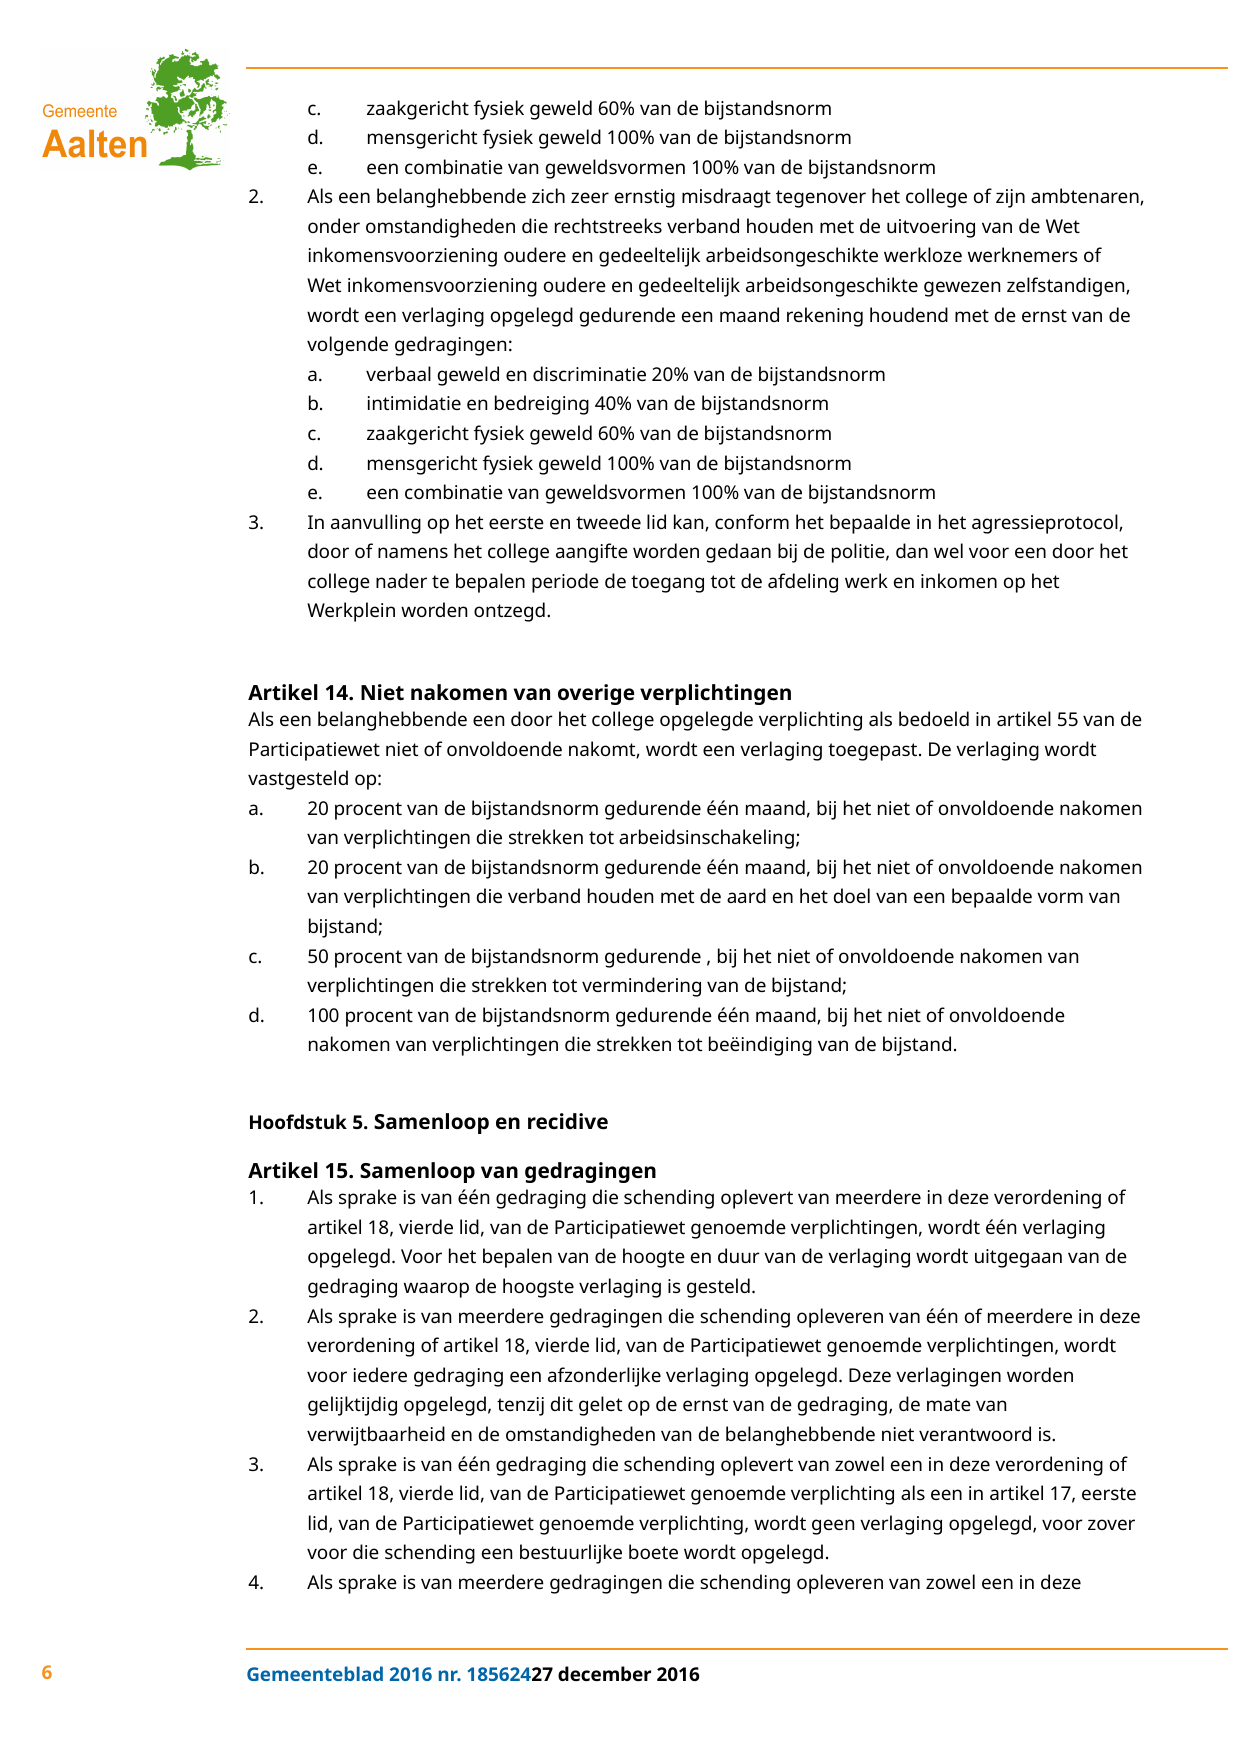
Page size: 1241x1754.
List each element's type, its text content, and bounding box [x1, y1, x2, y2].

list mensgericht fysiek geweld 100% van de bijstandsnorm [307, 450, 1152, 476]
list Als sprake is van meerdere gedragingen die schending opleveren van zowel een in deze [248, 1569, 1152, 1595]
list Als sprake is van één gedraging die schending oplevert van meerdere in deze verordening of artikel 18, vierde lid, van de Participatiewet genoemde verplichtingen, wordt één verlaging opgelegd. Voor het bepalen van de hoogte en duur van de verlaging wordt uitgegaan van de gedraging waarop de hoogste verlaging is gesteld. [248, 1184, 1152, 1299]
list intimidatie en bedreiging 40% van de bijstandsnorm [307, 391, 1152, 416]
list 20 procent van de bijstandsnorm gedurende één maand, bij het niet of onvoldoende nakomen van verplichtingen die verband houden met de aard en het doel van een bepaalde vorm van bijstand; [248, 854, 1152, 939]
list zaakgericht fysiek geweld 60% van de bijstandsnorm [307, 95, 1152, 121]
list Als sprake is van één gedraging die schending oplevert van zowel een in deze verordening of artikel 18, vierde lid, van de Participatiewet genoemde verplichting als een in artikel 17, eerste lid, van de Participatiewet genoemde verplichting, wordt geen verlaging opgelegd, voor zover voor die schending een bestuurlijke boete wordt opgelegd. [248, 1451, 1152, 1565]
text Als een belanghebbende een door het college opgelegde verplichting als bedoeld in artikel 55 van de Participatiewet niet of onvoldoende nakomt, wordt een verlaging toegepast. De verlaging wordt vastgesteld op: [248, 706, 1152, 791]
list Als een belanghebbende zich zeer ernstig misdraagt tegenover het college of zijn ambtenaren, onder omstandigheden die rechtstreeks verband houden met de uitvoering van de Wet inkomensvoorziening oudere en gedeeltelijk arbeidsongeschikte werkloze werknemers of Wet inkomensvoorziening oudere en gedeeltelijk arbeidsongeschikte gewezen zelfstandigen, wordt een verlaging opgelegd gedurende een maand rekening houdend met de ernst van de volgende gedragingen: [248, 183, 1152, 357]
list 100 procent van de bijstandsnorm gedurende één maand, bij het niet of onvoldoende nakomen van verplichtingen die strekken tot beëindiging van de bijstand. [248, 1002, 1152, 1057]
list zaakgericht fysiek geweld 60% van de bijstandsnorm [307, 420, 1152, 446]
picture [41, 47, 231, 172]
list Als sprake is van meerdere gedragingen die schending opleveren van één of meerdere in deze verordening of artikel 18, vierde lid, van de Participatiewet genoemde verplichtingen, wordt voor iedere gedraging een afzonderlijke verlaging opgelegd. Deze verlagingen worden gelijktijdig opgelegd, tenzij dit gelet op de ernst van de gedraging, de mate van verwijtbaarheid en de omstandigheden van de belanghebbende niet verantwoord is. [248, 1303, 1152, 1447]
text Artikel 15. Samenloop van gedragingen [248, 1156, 1152, 1184]
list In aanvulling op het eerste en tweede lid kan, conform het bepaalde in het agressieprotocol, door of namens het college aangifte worden gedaan bij de politie, dan wel voor een door het college nader te bepalen periode de toegang tot de afdeling werk en inkomen op het Werkplein worden ontzegd. [248, 509, 1152, 623]
list verbaal geweld en discriminatie 20% van de bijstandsnorm [307, 361, 1152, 387]
text Artikel 14. Niet nakomen van overige verplichtingen [248, 678, 1152, 706]
list een combinatie van geweldsvormen 100% van de bijstandsnorm [307, 154, 1152, 180]
list een combinatie van geweldsvormen 100% van de bijstandsnorm [307, 479, 1152, 505]
list 50 procent van de bijstandsnorm gedurende , bij het niet of onvoldoende nakomen van verplichtingen die strekken tot vermindering van de bijstand; [248, 943, 1152, 998]
list 20 procent van de bijstandsnorm gedurende één maand, bij het niet of onvoldoende nakomen van verplichtingen die strekken tot arbeidsinschakeling; [248, 795, 1152, 850]
list mensgericht fysiek geweld 100% van de bijstandsnorm [307, 124, 1152, 150]
text Hoofdstuk 5. Samenloop en recidive [248, 1107, 1152, 1135]
